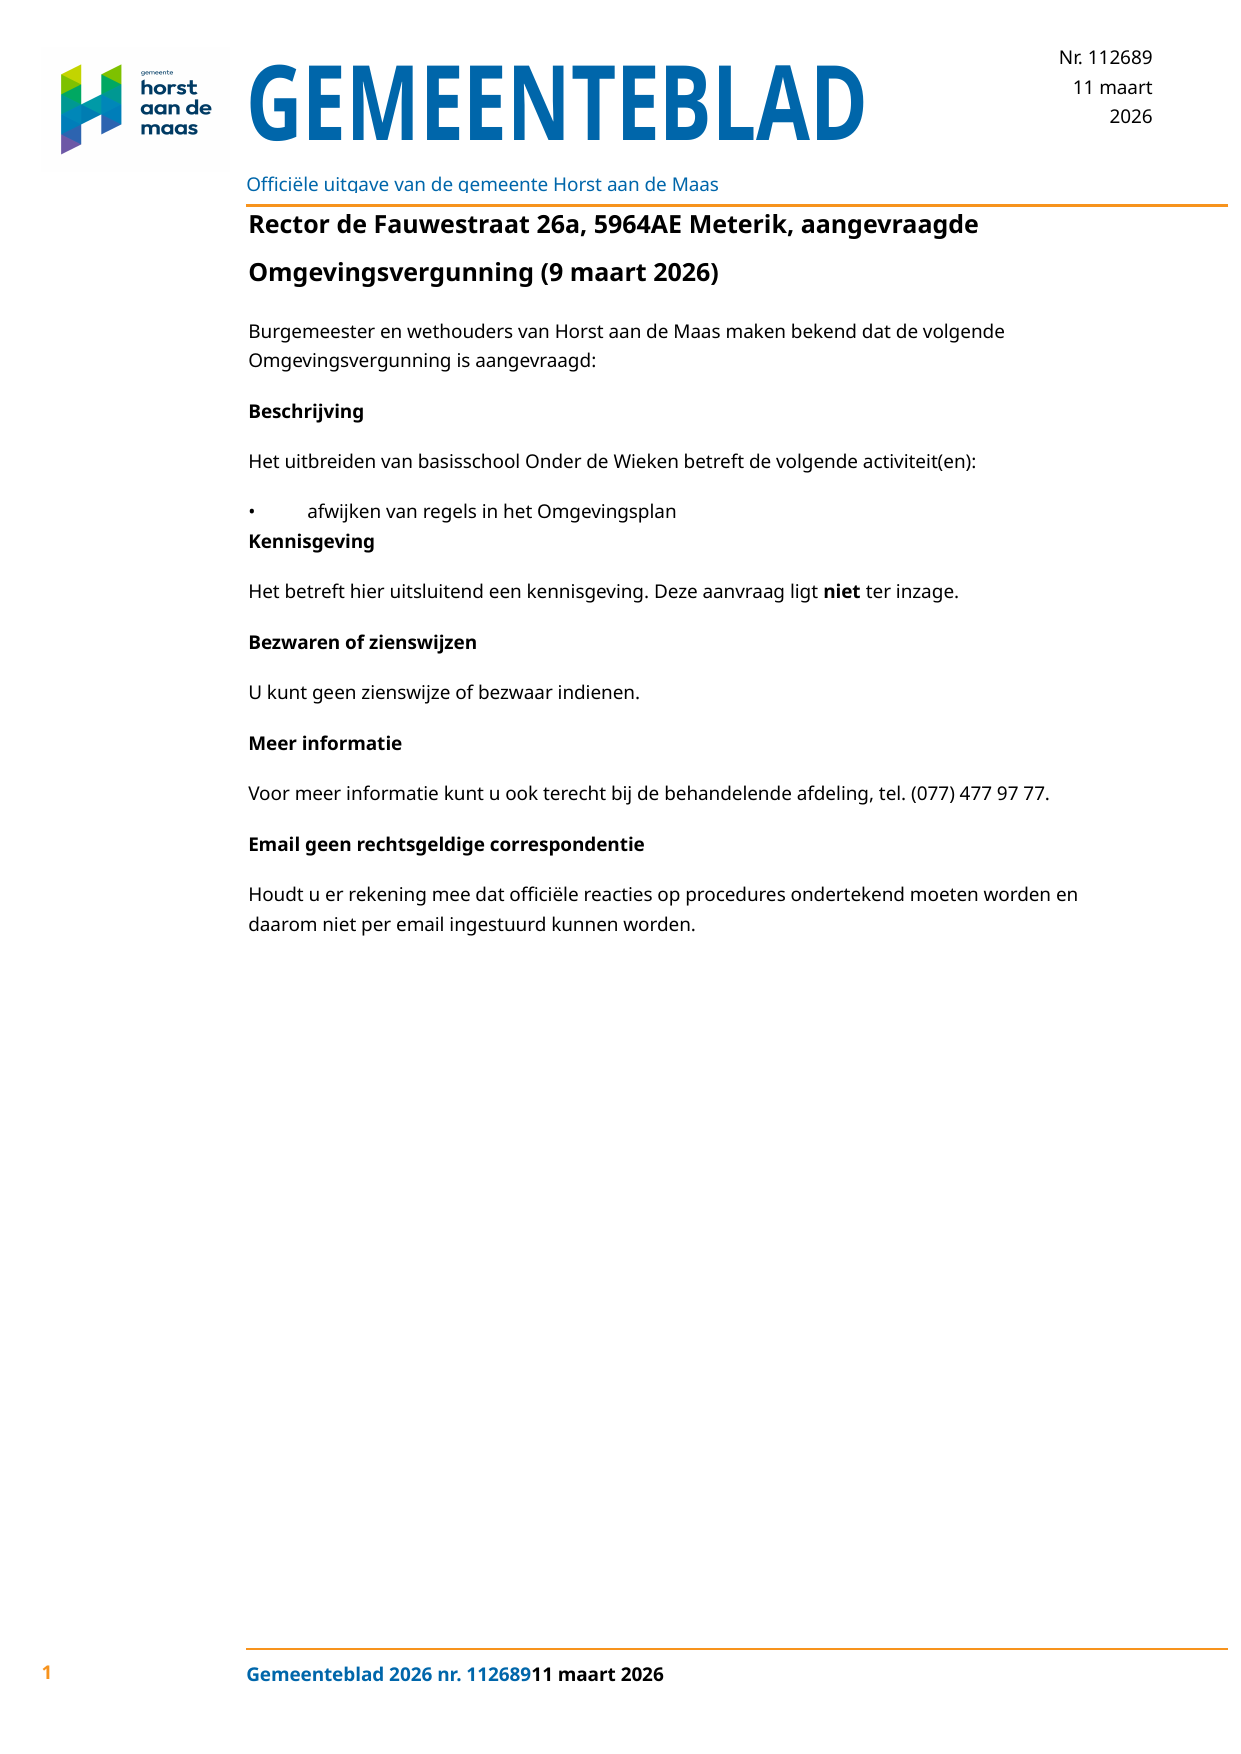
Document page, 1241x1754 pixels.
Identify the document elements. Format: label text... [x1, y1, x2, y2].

text Kennisgeving [248, 528, 1152, 554]
text Meer informatie [248, 730, 1152, 756]
text Het betreft hier uitsluitend een kennisgeving. Deze aanvraag ligt niet ter inzage. [248, 579, 1152, 604]
list afwijken van regels in het Omgevingsplan [248, 499, 1152, 524]
text U kunt geen zienswijze of bezwaar indienen. [248, 679, 1152, 705]
picture [41, 47, 231, 172]
text Voor meer informatie kunt u ook terecht bij de behandelende afdeling, tel. (077) 477 97 77. [248, 780, 1152, 806]
text Bezwaren of zienswijzen [248, 629, 1152, 655]
text Burgemeester en wethouders van Horst aan de Maas maken bekend dat de volgende Omgevingsvergunning is aangevraagd: [248, 318, 1152, 373]
text Houdt u er rekening mee dat officiële reacties op procedures ondertekend moeten worden en daarom niet per email ingestuurd kunnen worden. [248, 881, 1152, 937]
text Email geen rechtsgeldige correspondentie [248, 831, 1152, 857]
text Het uitbreiden van basisschool Onder de Wieken betreft de volgende activiteit(en): [248, 448, 1152, 474]
text Beschrijving [248, 398, 1152, 424]
text Rector de Fauwestraat 26a, 5964AE Meterik, aangevraagde Omgevingsvergunning (9 maart 2026) [248, 207, 1152, 288]
